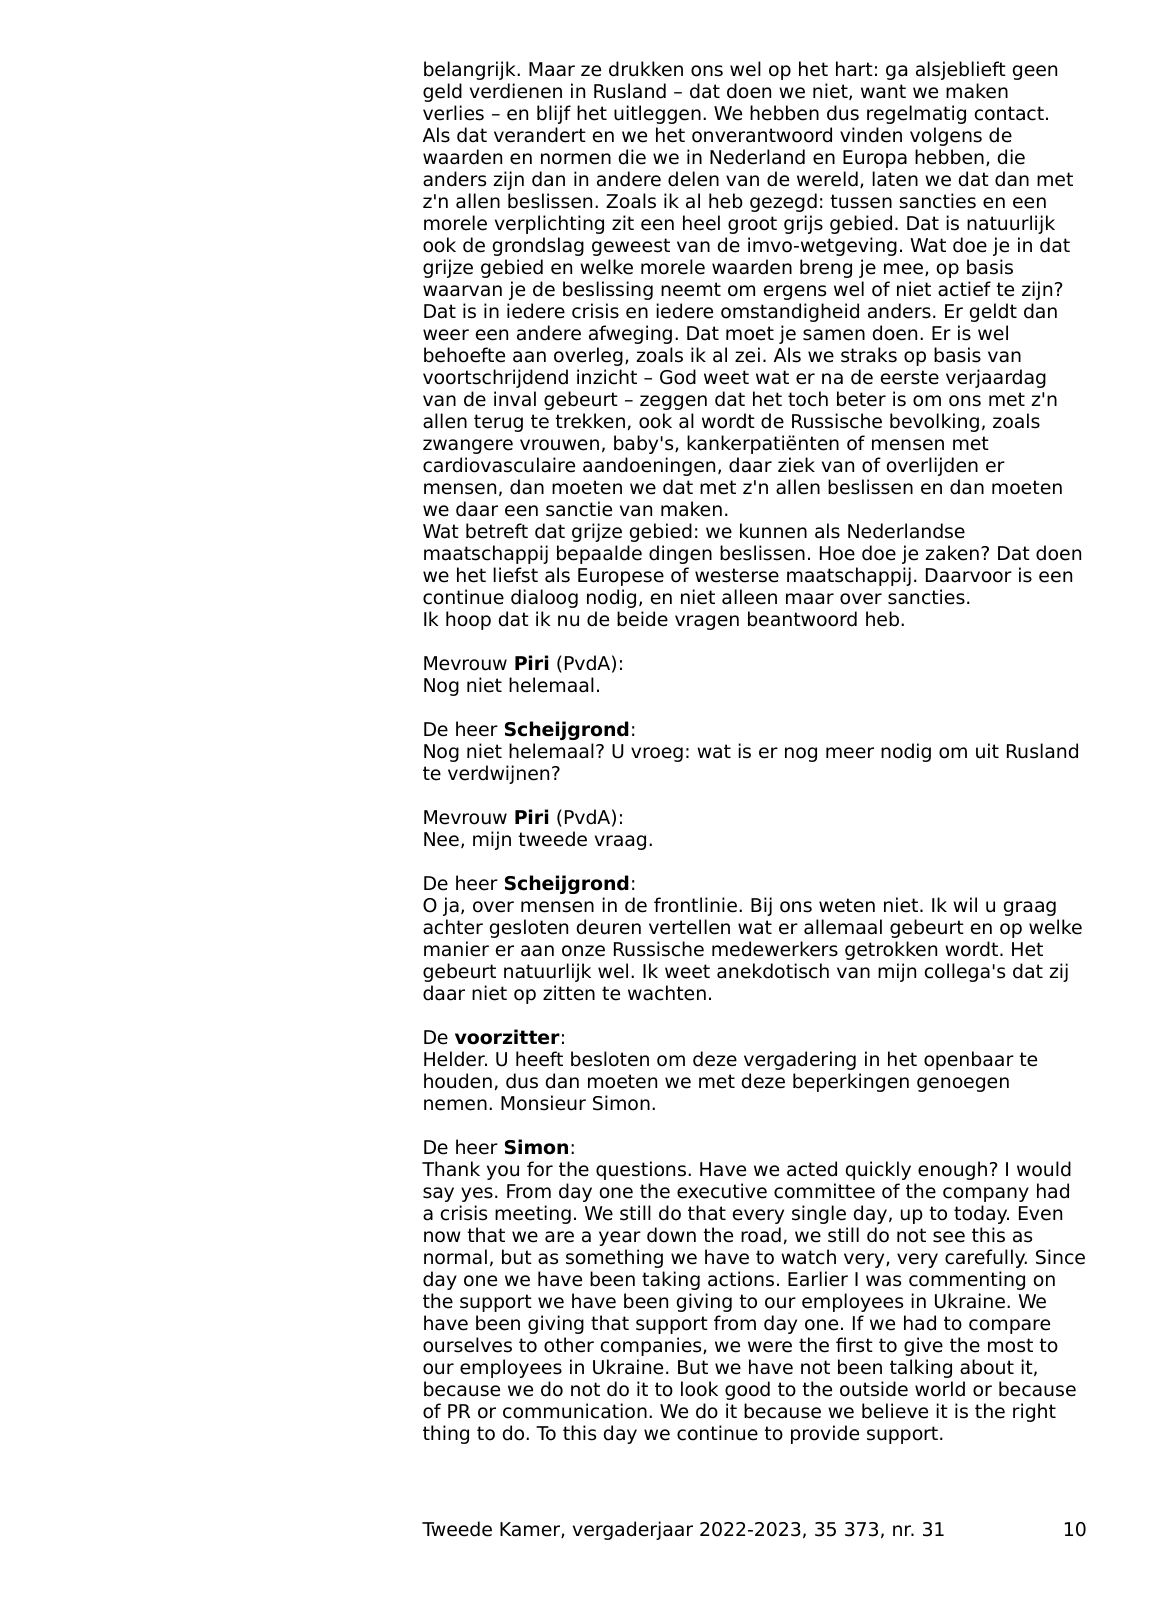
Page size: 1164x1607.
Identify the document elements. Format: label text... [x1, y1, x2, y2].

text Nog niet helemaal. [422, 675, 1087, 697]
text Ik hoop dat ik nu de beide vragen beantwoord heb. [422, 608, 1087, 631]
text Thank you for the questions. Have we acted quickly enough? I would say yes. From day one the executive committee of the company had a crisis meeting. We still do that every single day, up to today. Even now that we are a year down the road, we still do not see this as normal, but as something we have to watch very, very carefully. Since day one we have been taking actions. Earlier I was commenting on the support we have been giving to our employees in Ukraine. We have been giving that support from day one. If we had to compare ourselves to other companies, we were the first to give the most to our employees in Ukraine. But we have not been talking about it, because we do not do it to look good to the outside world or because of PR or communication. We do it because we believe it is the right thing to do. To this day we continue to provide support. [422, 1159, 1087, 1445]
text De heer Simon: [422, 1137, 1087, 1159]
text O ja, over mensen in de frontlinie. Bij ons weten niet. Ik wil u graag achter gesloten deuren vertellen wat er allemaal gebeurt en op welke manier er aan onze Russische medewerkers getrokken wordt. Het gebeurt natuurlijk wel. Ik weet anekdotisch van mijn collega's dat zij daar niet op zitten te wachten. [422, 895, 1087, 1005]
text Mevrouw Piri (PvdA): [422, 653, 1087, 675]
text De heer Scheijgrond: [422, 719, 1087, 741]
text De voorzitter: [422, 1027, 1087, 1049]
text Helder. U heeft besloten om deze vergadering in het openbaar te houden, dus dan moeten we met deze beperkingen genoegen nemen. Monsieur Simon. [422, 1049, 1087, 1115]
text Als dat verandert en we het onverantwoord vinden volgens de waarden en normen die we in Nederland en Europa hebben, die anders zijn dan in andere delen van de wereld, laten we dat dan met z'n allen beslissen. Zoals ik al heb gezegd: tussen sancties en een morele verplichting zit een heel groot grijs gebied. Dat is natuurlijk ook de grondslag geweest van de imvo-wetgeving. Wat doe je in dat grijze gebied en welke morele waarden breng je mee, op basis waarvan je de beslissing neemt om ergens wel of niet actief te zijn? Dat is in iedere crisis en iedere omstandigheid anders. Er geldt dan weer een andere afweging. Dat moet je samen doen. Er is wel behoefte aan overleg, zoals ik al zei. Als we straks op basis van voortschrijdend inzicht – God weet wat er na de eerste verjaardag van de inval gebeurt – zeggen dat het toch beter is om ons met z'n allen terug te trekken, ook al wordt de Russische bevolking, zoals zwangere vrouwen, baby's, kankerpatiënten of mensen met cardiovasculaire aandoeningen, daar ziek van of overlijden er mensen, dan moeten we dat met z'n allen beslissen en dan moeten we daar een sanctie van maken. [422, 125, 1087, 521]
text belangrijk. Maar ze drukken ons wel op het hart: ga alsjeblieft geen geld verdienen in Rusland – dat doen we niet, want we maken verlies – en blijf het uitleggen. We hebben dus regelmatig contact. [422, 59, 1087, 125]
text Wat betreft dat grijze gebied: we kunnen als Nederlandse maatschappij bepaalde dingen beslissen. Hoe doe je zaken? Dat doen we het liefst als Europese of westerse maatschappij. Daarvoor is een continue dialoog nodig, en niet alleen maar over sancties. [422, 521, 1087, 608]
text Nog niet helemaal? U vroeg: wat is er nog meer nodig om uit Rusland te verdwijnen? [422, 741, 1087, 785]
text De heer Scheijgrond: [422, 873, 1087, 895]
text Mevrouw Piri (PvdA): [422, 807, 1087, 829]
text Nee, mijn tweede vraag. [422, 829, 1087, 851]
